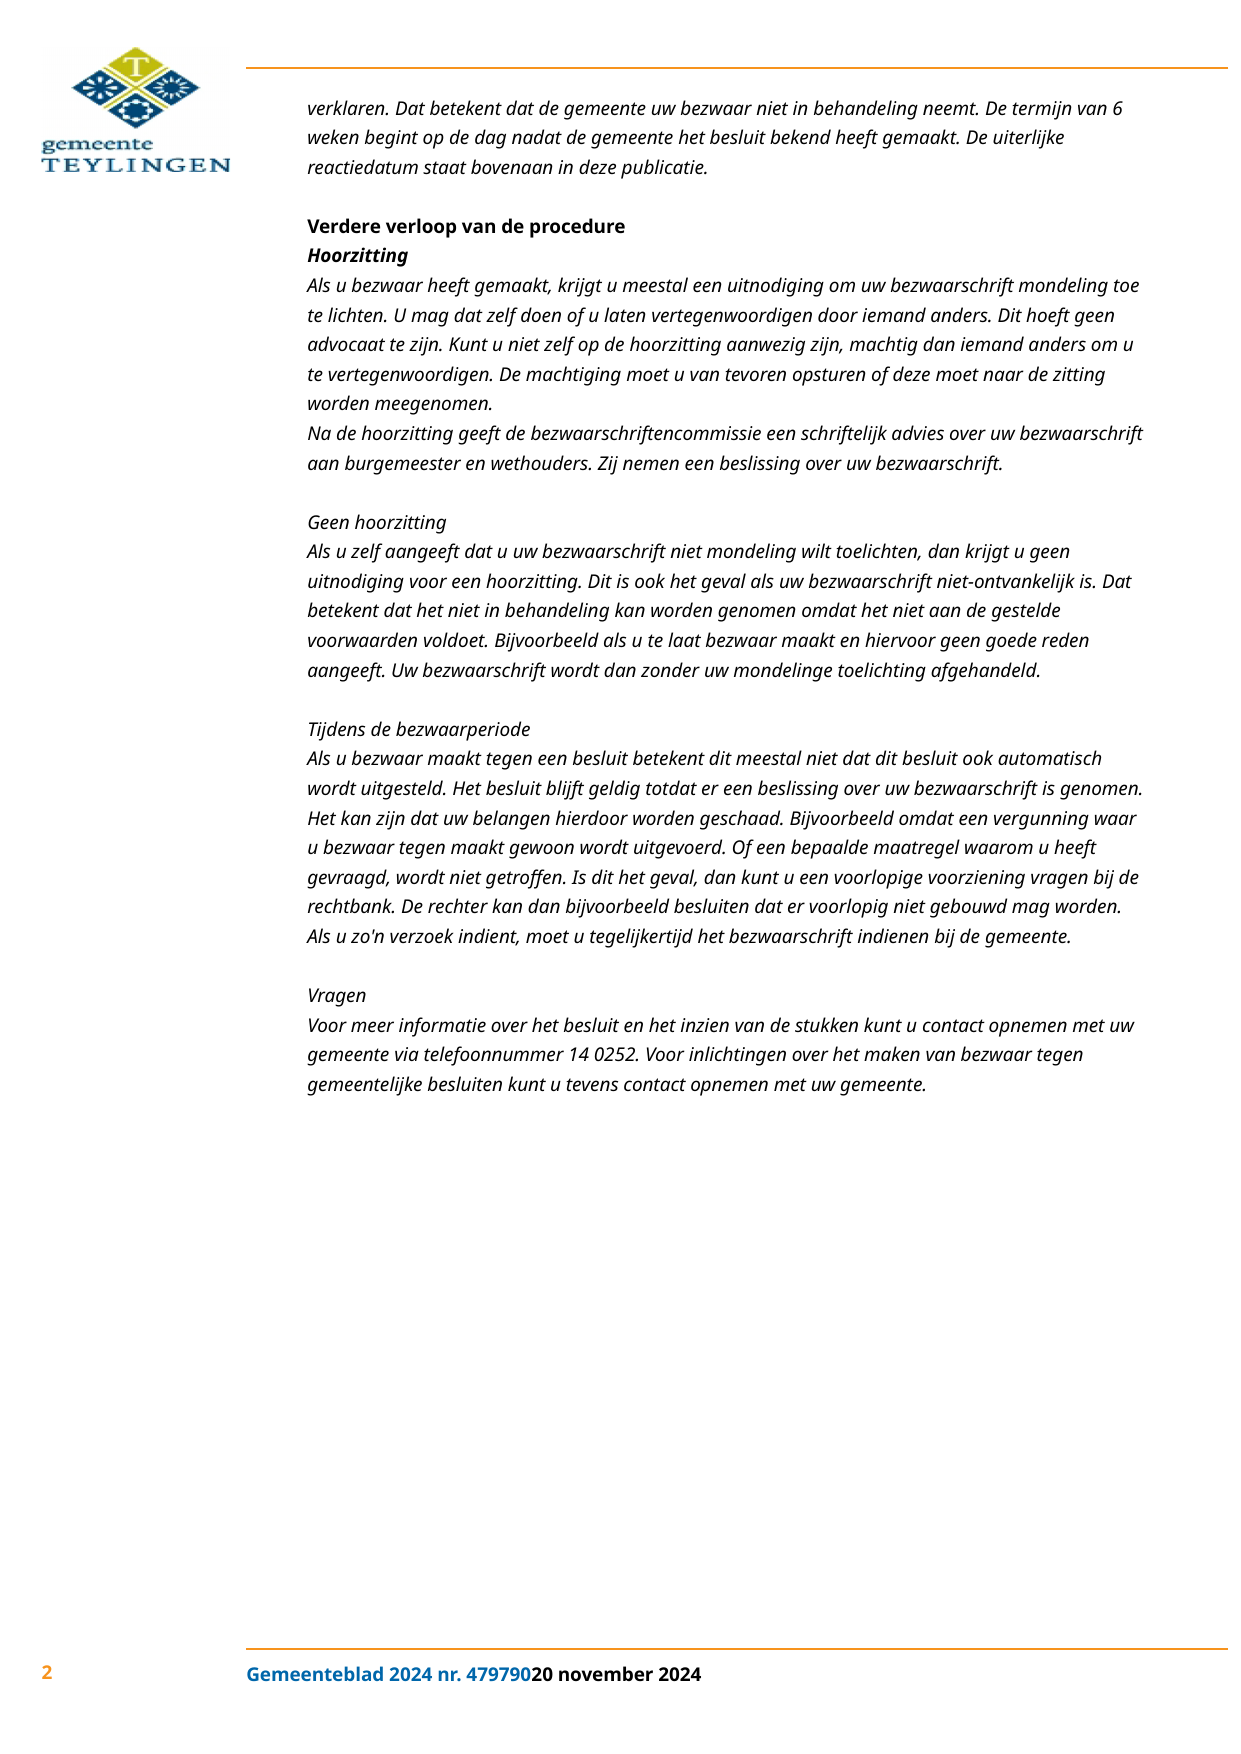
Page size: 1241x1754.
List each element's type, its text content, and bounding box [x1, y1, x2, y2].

picture [41, 47, 231, 172]
list Verdere verloop van de procedure [248, 213, 1152, 239]
list Hoorzitting [248, 243, 1152, 268]
list Als u bezwaar heeft gemaakt, krijgt u meestal een uitnodiging om uw bezwaarschrift mondeling toe te lichten. U mag dat zelf doen of u laten vertegenwoordigen door iemand anders. Dit hoeft geen advocaat te zijn. Kunt u niet zelf op de hoorzitting aanwezig zijn, machtig dan iemand anders om u te vertegenwoordigen. De machtiging moet u van tevoren opsturen of deze moet naar de zitting worden meegenomen. [248, 272, 1152, 416]
list Geen hoorzitting [248, 509, 1152, 535]
list Tijdens de bezwaarperiode [248, 716, 1152, 742]
list Als u bezwaar maakt tegen een besluit betekent dit meestal niet dat dit besluit ook automatisch wordt uitgesteld. Het besluit blijft geldig totdat er een beslissing over uw bezwaarschrift is genomen. Het kan zijn dat uw belangen hierdoor worden geschaad. Bijvoorbeeld omdat een vergunning waar u bezwaar tegen maakt gewoon wordt uitgevoerd. Of een bepaalde maatregel waarom u heeft gevraagd, wordt niet getroffen. Is dit het geval, dan kunt u een voorlopige voorziening vragen bij de rechtbank. De rechter kan dan bijvoorbeeld besluiten dat er voorlopig niet gebouwd mag worden. Als u zo'n verzoek indient, moet u tegelijkertijd het bezwaarschrift indienen bij de gemeente. [248, 746, 1152, 949]
list verklaren. Dat betekent dat de gemeente uw bezwaar niet in behandeling neemt. De termijn van 6 weken begint op de dag nadat de gemeente het besluit bekend heeft gemaakt. De uiterlijke reactiedatum staat bovenaan in deze publicatie. [248, 95, 1152, 180]
list Vragen [248, 982, 1152, 1008]
list Als u zelf aangeeft dat u uw bezwaarschrift niet mondeling wilt toelichten, dan krijgt u geen uitnodiging voor een hoorzitting. Dit is ook het geval als uw bezwaarschrift niet-ontvankelijk is. Dat betekent dat het niet in behandeling kan worden genomen omdat het niet aan de gestelde voorwaarden voldoet. Bijvoorbeeld als u te laat bezwaar maakt en hiervoor geen goede reden aangeeft. Uw bezwaarschrift wordt dan zonder uw mondelinge toelichting afgehandeld. [248, 538, 1152, 683]
list Na de hoorzitting geeft de bezwaarschriftencommissie een schriftelijk advies over uw bezwaarschrift aan burgemeester en wethouders. Zij nemen een beslissing over uw bezwaarschrift. [248, 420, 1152, 476]
list Voor meer informatie over het besluit en het inzien van de stukken kunt u contact opnemen met uw gemeente via telefoonnummer 14 0252. Voor inlichtingen over het maken van bezwaar tegen gemeentelijke besluiten kunt u tevens contact opnemen met uw gemeente. [248, 1012, 1152, 1097]
